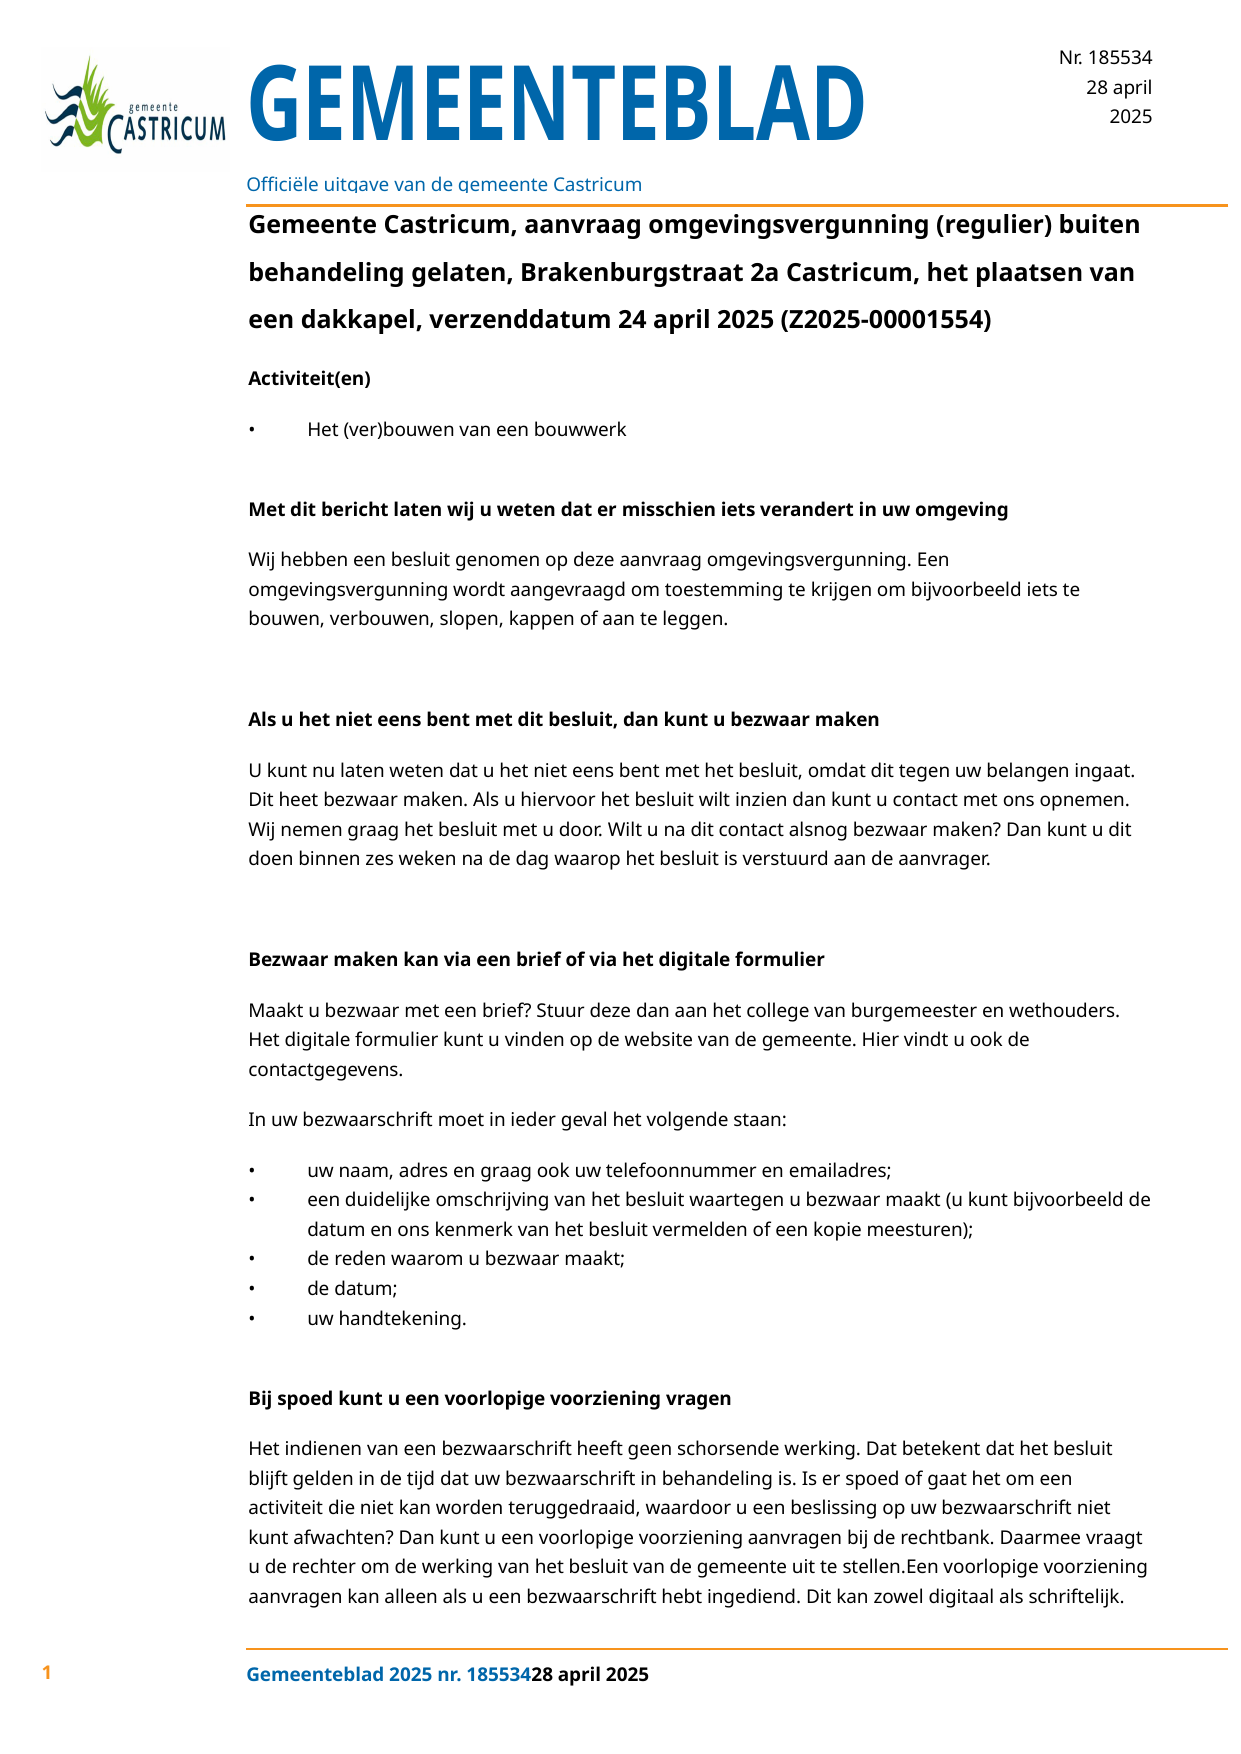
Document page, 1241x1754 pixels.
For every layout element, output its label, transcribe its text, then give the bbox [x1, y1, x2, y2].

text Gemeente Castricum, aanvraag omgevingsvergunning (regulier) buiten behandeling gelaten, Brakenburgstraat 2a Castricum, het plaatsen van een dakkapel, verzenddatum 24 april 2025 (Z2025-00001554) [248, 207, 1152, 336]
text Het indienen van een bezwaarschrift heeft geen schorsende werking. Dat betekent dat het besluit blijft gelden in de tijd dat uw bezwaarschrift in behandeling is. Is er spoed of gaat het om een activiteit die niet kan worden teruggedraaid, waardoor u een beslissing op uw bezwaarschrift niet kunt afwachten? Dan kunt u een voorlopige voorziening aanvragen bij de rechtbank. Daarmee vraagt u de rechter om de werking van het besluit van de gemeente uit te stellen.Een voorlopige voorziening aanvragen kan alleen als u een bezwaarschrift hebt ingediend. Dit kan zowel digitaal als schriftelijk. [248, 1435, 1152, 1609]
list uw naam, adres en graag ook uw telefoonnummer en emailadres; [248, 1157, 1152, 1182]
list de datum; [248, 1275, 1152, 1301]
text Wij hebben een besluit genomen op deze aanvraag omgevingsvergunning. Een omgevingsvergunning wordt aangevraagd om toestemming te krijgen om bijvoorbeeld iets te bouwen, verbouwen, slopen, kappen of aan te leggen. [248, 546, 1152, 631]
text Met dit bericht laten wij u weten dat er misschien iets verandert in uw omgeving [248, 496, 1152, 522]
text In uw bezwaarschrift moet in ieder geval het volgende staan: [248, 1106, 1152, 1132]
text Activiteit(en) [248, 366, 1152, 391]
text Als u het niet eens bent met dit besluit, dan kunt u bezwaar maken [248, 706, 1152, 732]
text U kunt nu laten weten dat u het niet eens bent met het besluit, omdat dit tegen uw belangen ingaat. Dit heet bezwaar maken. Als u hiervoor het besluit wilt inzien dan kunt u contact met ons opnemen. Wij nemen graag het besluit met u door. Wilt u na dit contact alsnog bezwaar maken? Dan kunt u dit doen binnen zes weken na de dag waarop het besluit is verstuurd aan de aanvrager. [248, 757, 1152, 871]
list uw handtekening. [248, 1305, 1152, 1330]
list de reden waarom u bezwaar maakt; [248, 1246, 1152, 1271]
text Bezwaar maken kan via een brief of via het digitale formulier [248, 946, 1152, 972]
picture [41, 47, 231, 172]
list Het (ver)bouwen van een bouwwerk [248, 416, 1152, 442]
text Maakt u bezwaar met een brief? Stuur deze dan aan het college van burgemeester en wethouders. Het digitale formulier kunt u vinden op de website van de gemeente. Hier vindt u ook de contactgegevens. [248, 997, 1152, 1082]
list een duidelijke omschrijving van het besluit waartegen u bezwaar maakt (u kunt bijvoorbeeld de datum en ons kenmerk van het besluit vermelden of een kopie meesturen); [248, 1186, 1152, 1242]
text Bij spoed kunt u een voorlopige voorziening vragen [248, 1385, 1152, 1410]
